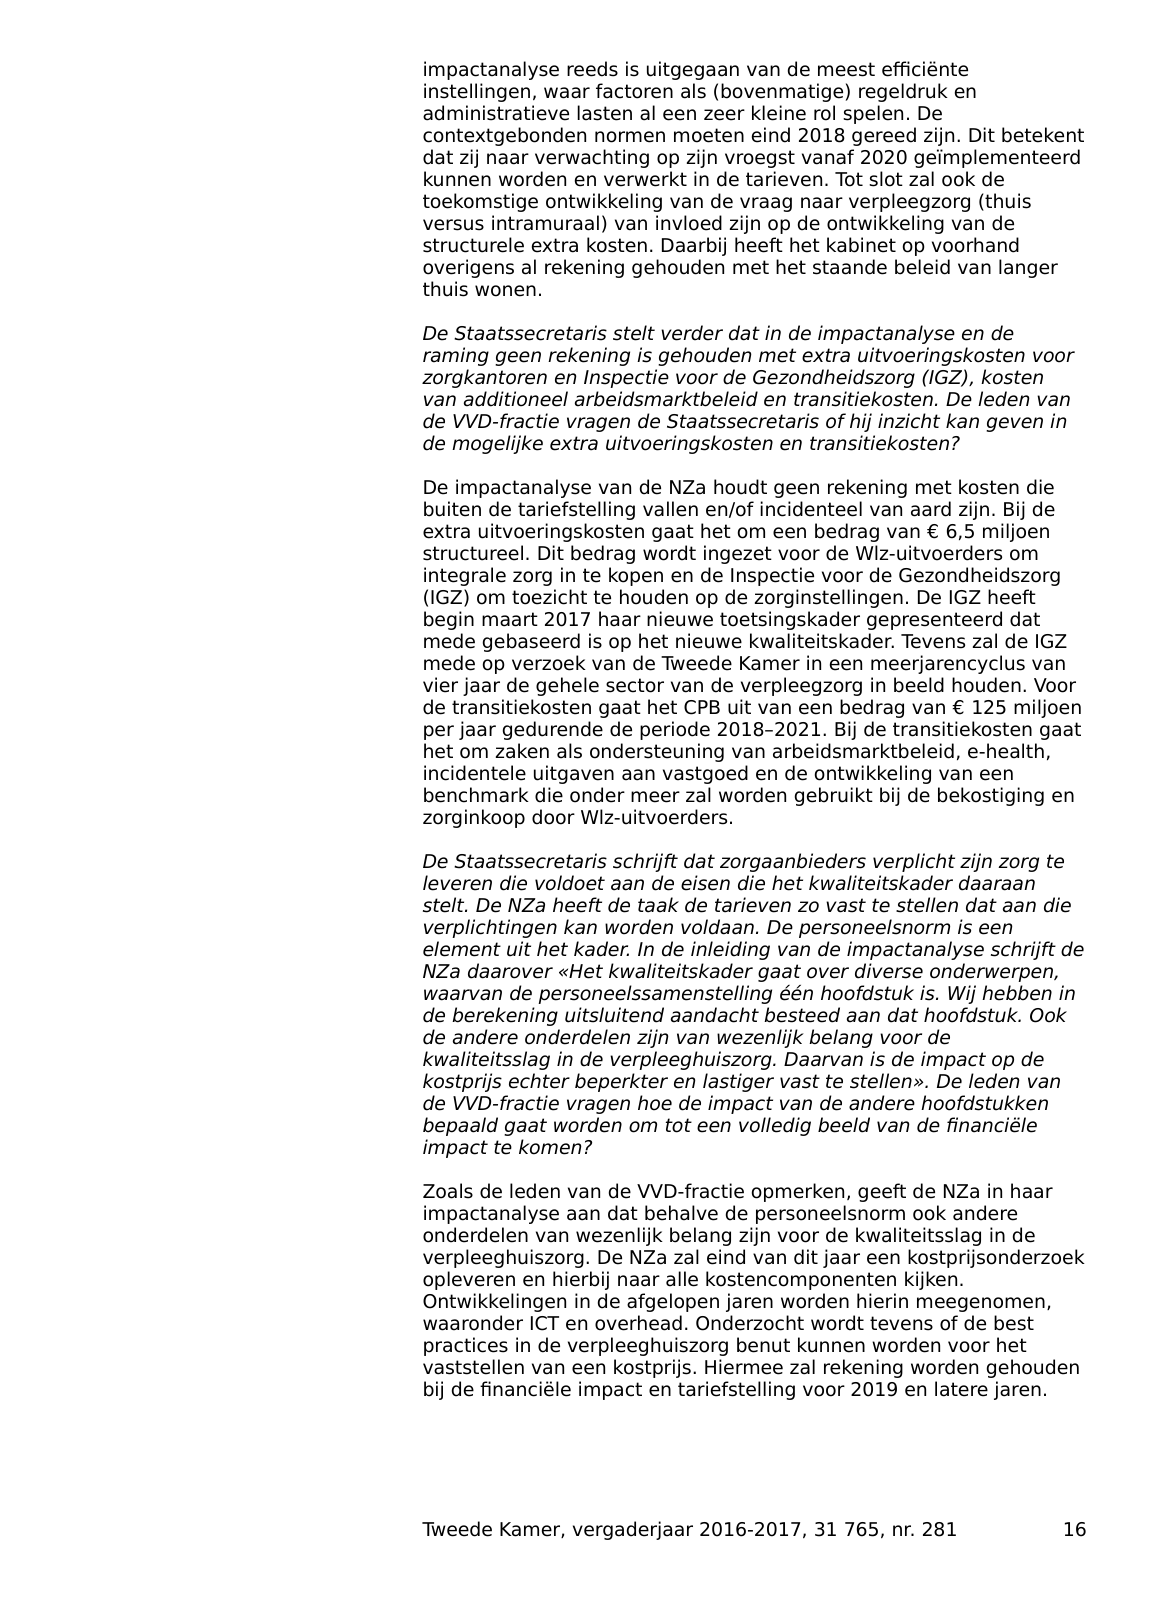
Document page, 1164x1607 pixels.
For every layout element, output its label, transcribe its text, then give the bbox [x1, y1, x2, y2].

text De Staatssecretaris stelt verder dat in de impactanalyse en de raming geen rekening is gehouden met extra uitvoeringskosten voor zorgkantoren en Inspectie voor de Gezondheidszorg (IGZ), kosten van additioneel arbeidsmarktbeleid en transitiekosten. De leden van de VVD-fractie vragen de Staatssecretaris of hij inzicht kan geven in de mogelijke extra uitvoeringskosten en transitiekosten? [422, 323, 1087, 455]
text impactanalyse reeds is uitgegaan van de meest efficiënte instellingen, waar factoren als (bovenmatige) regeldruk en administratieve lasten al een zeer kleine rol spelen. De contextgebonden normen moeten eind 2018 gereed zijn. Dit betekent dat zij naar verwachting op zijn vroegst vanaf 2020 geïmplementeerd kunnen worden en verwerkt in de tarieven. Tot slot zal ook de toekomstige ontwikkeling van de vraag naar verpleegzorg (thuis versus intramuraal) van invloed zijn op de ontwikkeling van de structurele extra kosten. Daarbij heeft het kabinet op voorhand overigens al rekening gehouden met het staande beleid van langer thuis wonen. [422, 59, 1087, 301]
text De Staatssecretaris schrijft dat zorgaanbieders verplicht zijn zorg te leveren die voldoet aan de eisen die het kwaliteitskader daaraan stelt. De NZa heeft de taak de tarieven zo vast te stellen dat aan die verplichtingen kan worden voldaan. De personeelsnorm is een element uit het kader. In de inleiding van de impactanalyse schrijft de NZa daarover «Het kwaliteitskader gaat over diverse onderwerpen, waarvan de personeelssamenstelling één hoofdstuk is. Wij hebben in de berekening uitsluitend aandacht besteed aan dat hoofdstuk. Ook de andere onderdelen zijn van wezenlijk belang voor de kwaliteitsslag in de verpleeghuiszorg. Daarvan is de impact op de kostprijs echter beperkter en lastiger vast te stellen». De leden van de VVD-fractie vragen hoe de impact van de andere hoofdstukken bepaald gaat worden om tot een volledig beeld van de financiële impact te komen? [422, 851, 1087, 1159]
text De impactanalyse van de NZa houdt geen rekening met kosten die buiten de tariefstelling vallen en/of incidenteel van aard zijn. Bij de extra uitvoeringskosten gaat het om een bedrag van € 6,5 miljoen structureel. Dit bedrag wordt ingezet voor de Wlz-uitvoerders om integrale zorg in te kopen en de Inspectie voor de Gezondheidszorg (IGZ) om toezicht te houden op de zorginstellingen. De IGZ heeft begin maart 2017 haar nieuwe toetsingskader gepresenteerd dat mede gebaseerd is op het nieuwe kwaliteitskader. Tevens zal de IGZ mede op verzoek van de Tweede Kamer in een meerjarencyclus van vier jaar de gehele sector van de verpleegzorg in beeld houden. Voor de transitiekosten gaat het CPB uit van een bedrag van € 125 miljoen per jaar gedurende de periode 2018–2021. Bij de transitiekosten gaat het om zaken als ondersteuning van arbeidsmarktbeleid, e-health, incidentele uitgaven aan vastgoed en de ontwikkeling van een benchmark die onder meer zal worden gebruikt bij de bekostiging en zorginkoop door Wlz-uitvoerders. [422, 477, 1087, 829]
text Zoals de leden van de VVD-fractie opmerken, geeft de NZa in haar impactanalyse aan dat behalve de personeelsnorm ook andere onderdelen van wezenlijk belang zijn voor de kwaliteitsslag in de verpleeghuiszorg. De NZa zal eind van dit jaar een kostprijsonderzoek opleveren en hierbij naar alle kostencomponenten kijken. Ontwikkelingen in de afgelopen jaren worden hierin meegenomen, waaronder ICT en overhead. Onderzocht wordt tevens of de best practices in de verpleeghuiszorg benut kunnen worden voor het vaststellen van een kostprijs. Hiermee zal rekening worden gehouden bij de financiële impact en tariefstelling voor 2019 en latere jaren. [422, 1181, 1087, 1401]
